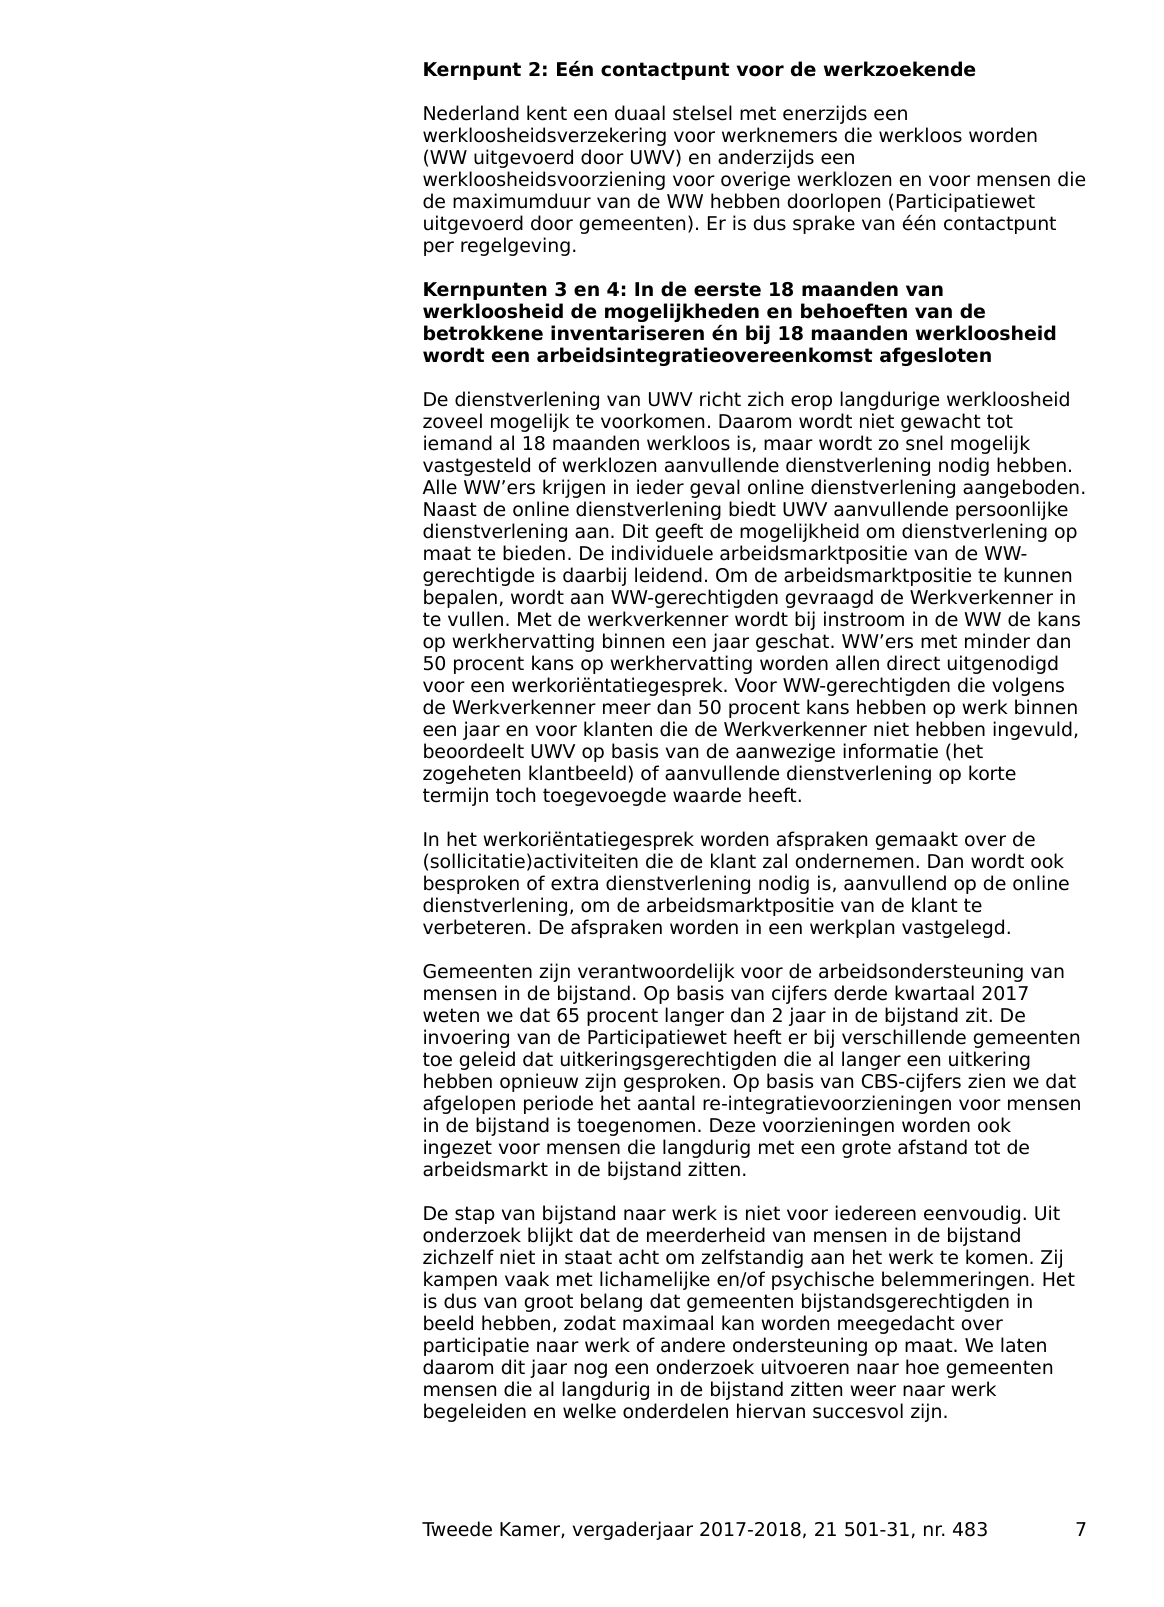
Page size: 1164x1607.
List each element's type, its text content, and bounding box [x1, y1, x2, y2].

subtitle Kernpunten 3 en 4: In de eerste 18 maanden van werkloosheid de mogelijkheden en behoeften van de betrokkene inventariseren én bij 18 maanden werkloosheid wordt een arbeidsintegratieovereenkomst afgesloten [422, 279, 1087, 367]
text De dienstverlening van UWV richt zich erop langdurige werkloosheid zoveel mogelijk te voorkomen. Daarom wordt niet gewacht tot iemand al 18 maanden werkloos is, maar wordt zo snel mogelijk vastgesteld of werklozen aanvullende dienstverlening nodig hebben. Alle WW’ers krijgen in ieder geval online dienstverlening aangeboden. Naast de online dienstverlening biedt UWV aanvullende persoonlijke dienstverlening aan. Dit geeft de mogelijkheid om dienstverlening op maat te bieden. De individuele arbeidsmarktpositie van de WW-gerechtigde is daarbij leidend. Om de arbeidsmarktpositie te kunnen bepalen, wordt aan WW-gerechtigden gevraagd de Werkverkenner in te vullen. Met de werkverkenner wordt bij instroom in de WW de kans op werkhervatting binnen een jaar geschat. WW’ers met minder dan 50 procent kans op werkhervatting worden allen direct uitgenodigd voor een werkoriëntatiegesprek. Voor WW-gerechtigden die volgens de Werkverkenner meer dan 50 procent kans hebben op werk binnen een jaar en voor klanten die de Werkverkenner niet hebben ingevuld, beoordeelt UWV op basis van de aanwezige informatie (het zogeheten klantbeeld) of aanvullende dienstverlening op korte termijn toch toegevoegde waarde heeft. [422, 389, 1087, 807]
text In het werkoriëntatiegesprek worden afspraken gemaakt over de (sollicitatie)activiteiten die de klant zal ondernemen. Dan wordt ook besproken of extra dienstverlening nodig is, aanvullend op de online dienstverlening, om de arbeidsmarktpositie van de klant te verbeteren. De afspraken worden in een werkplan vastgelegd. [422, 829, 1087, 939]
text Nederland kent een duaal stelsel met enerzijds een werkloosheidsverzekering voor werknemers die werkloos worden (WW uitgevoerd door UWV) en anderzijds een werkloosheidsvoorziening voor overige werklozen en voor mensen die de maximumduur van de WW hebben doorlopen (Participatiewet uitgevoerd door gemeenten). Er is dus sprake van één contactpunt per regelgeving. [422, 103, 1087, 257]
subtitle Kernpunt 2: Eén contactpunt voor de werkzoekende [422, 59, 1087, 81]
text Gemeenten zijn verantwoordelijk voor de arbeidsondersteuning van mensen in de bijstand. Op basis van cijfers derde kwartaal 2017 weten we dat 65 procent langer dan 2 jaar in de bijstand zit. De invoering van de Participatiewet heeft er bij verschillende gemeenten toe geleid dat uitkeringsgerechtigden die al langer een uitkering hebben opnieuw zijn gesproken. Op basis van CBS-cijfers zien we dat afgelopen periode het aantal re-integratievoorzieningen voor mensen in de bijstand is toegenomen. Deze voorzieningen worden ook ingezet voor mensen die langdurig met een grote afstand tot de arbeidsmarkt in de bijstand zitten. [422, 961, 1087, 1181]
text De stap van bijstand naar werk is niet voor iedereen eenvoudig. Uit onderzoek blijkt dat de meerderheid van mensen in de bijstand zichzelf niet in staat acht om zelfstandig aan het werk te komen. Zij kampen vaak met lichamelijke en/of psychische belemmeringen. Het is dus van groot belang dat gemeenten bijstandsgerechtigden in beeld hebben, zodat maximaal kan worden meegedacht over participatie naar werk of andere ondersteuning op maat. We laten daarom dit jaar nog een onderzoek uitvoeren naar hoe gemeenten mensen die al langdurig in de bijstand zitten weer naar werk begeleiden en welke onderdelen hiervan succesvol zijn. [422, 1203, 1087, 1423]
